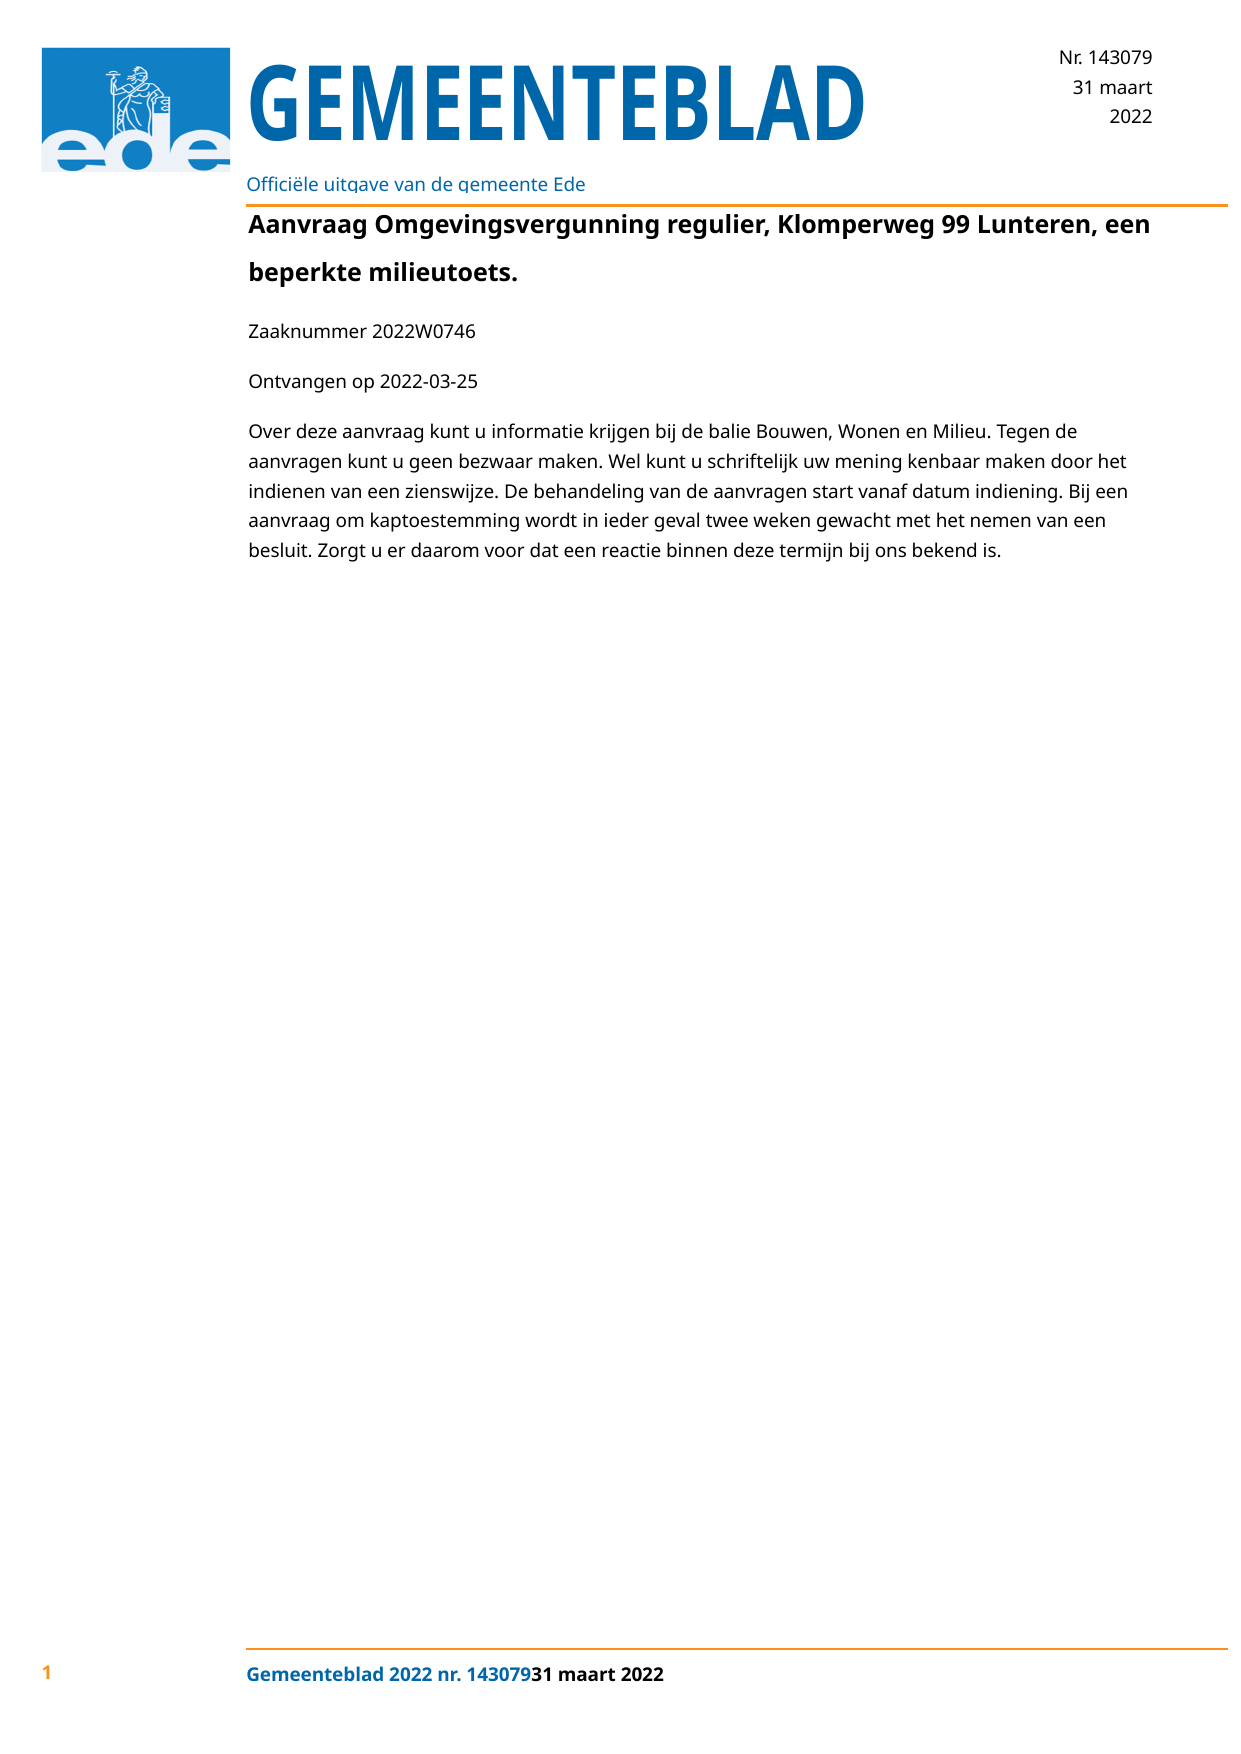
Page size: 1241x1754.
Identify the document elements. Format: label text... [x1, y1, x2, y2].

text Zaaknummer 2022W0746 [248, 318, 1152, 344]
text Over deze aanvraag kunt u informatie krijgen bij de balie Bouwen, Wonen en Milieu. Tegen de aanvragen kunt u geen bezwaar maken. Wel kunt u schriftelijk uw mening kenbaar maken door het indienen van een zienswijze. De behandeling van de aanvragen start vanaf datum indiening. Bij een aanvraag om kaptoestemming wordt in ieder geval twee weken gewacht met het nemen van een besluit. Zorgt u er daarom voor dat een reactie binnen deze termijn bij ons bekend is. [248, 419, 1152, 563]
picture [41, 47, 231, 172]
text Aanvraag Omgevingsvergunning regulier, Klomperweg 99 Lunteren, een beperkte milieutoets. [248, 207, 1152, 288]
text Ontvangen op 2022-03-25 [248, 368, 1152, 394]
